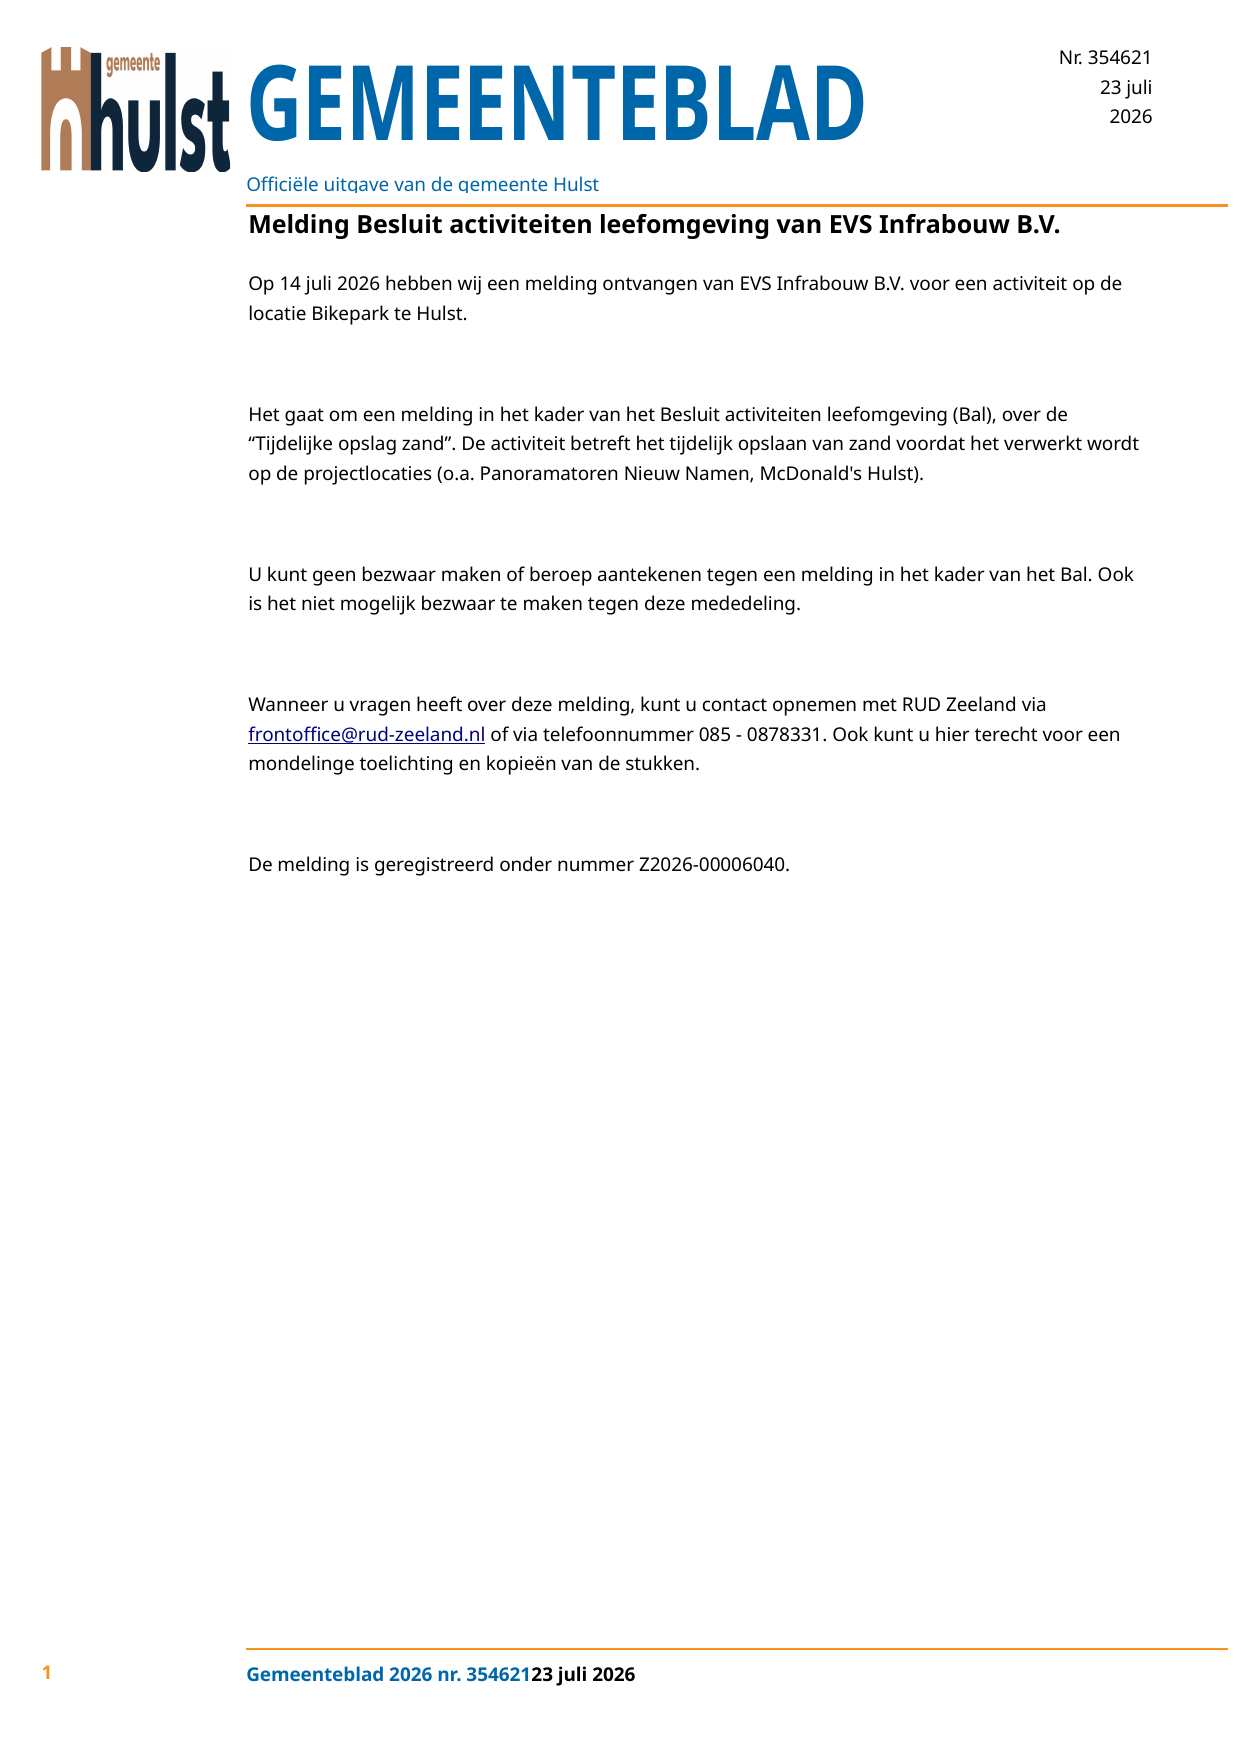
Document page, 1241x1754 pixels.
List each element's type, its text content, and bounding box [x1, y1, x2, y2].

text Wanneer u vragen heeft over deze melding, kunt u contact opnemen met RUD Zeeland via frontoffice@rud-zeeland.nl of via telefoonnummer 085 - 0878331. Ook kunt u hier terecht voor een mondelinge toelichting en kopieën van de stukken. [248, 691, 1152, 776]
text Melding Besluit activiteiten leefomgeving van EVS Infrabouw B.V. [248, 207, 1152, 241]
text Het gaat om een melding in het kader van het Besluit activiteiten leefomgeving (Bal), over de “Tijdelijke opslag zand”. De activiteit betreft het tijdelijk opslaan van zand voordat het verwerkt wordt op de projectlocaties (o.a. Panoramatoren Nieuw Namen, McDonald's Hulst). [248, 401, 1152, 486]
text De melding is geregistreerd onder nummer Z2026-00006040. [248, 851, 1152, 877]
picture [41, 47, 231, 172]
text Op 14 juli 2026 hebben wij een melding ontvangen van EVS Infrabouw B.V. voor een activiteit op de locatie Bikepark te Hulst. [248, 270, 1152, 326]
text U kunt geen bezwaar maken of beroep aantekenen tegen een melding in het kader van het Bal. Ook is het niet mogelijk bezwaar te maken tegen deze mededeling. [248, 561, 1152, 616]
